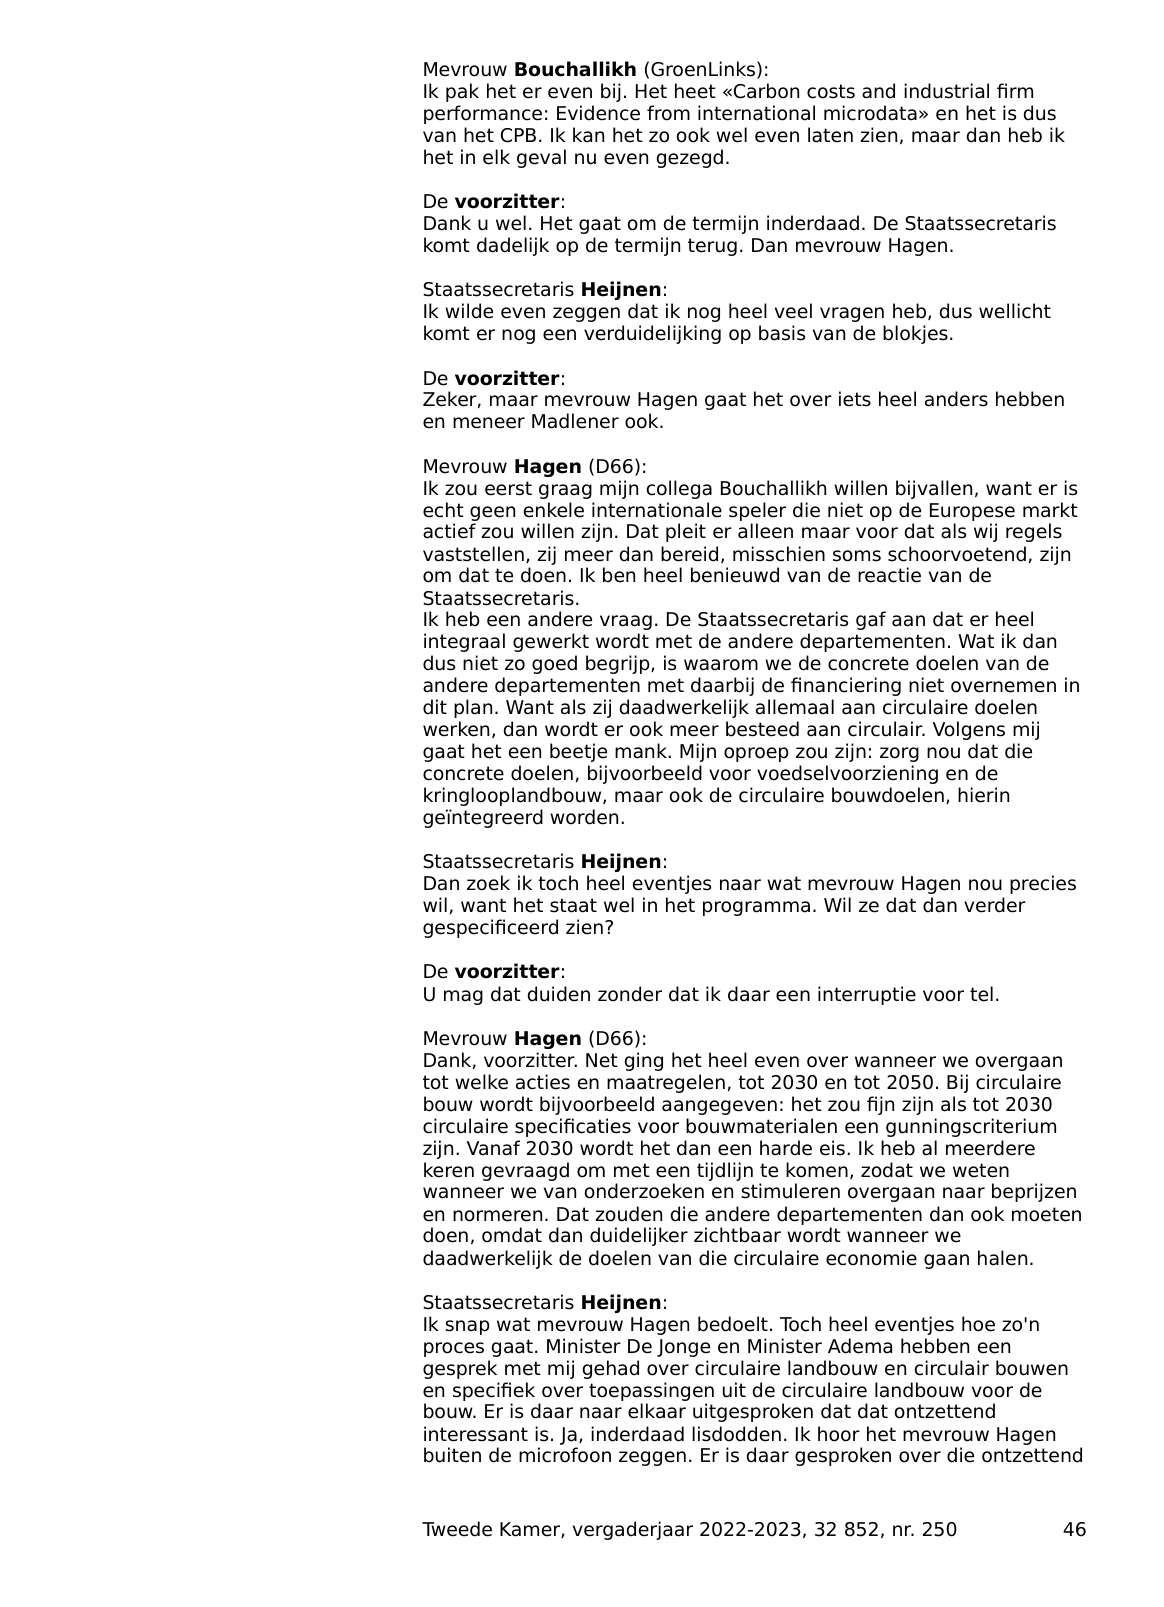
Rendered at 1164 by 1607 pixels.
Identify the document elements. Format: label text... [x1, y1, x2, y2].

text Zeker, maar mevrouw Hagen gaat het over iets heel anders hebben en meneer Madlener ook. [422, 389, 1087, 433]
text Dan zoek ik toch heel eventjes naar wat mevrouw Hagen nou precies wil, want het staat wel in het programma. Wil ze dat dan verder gespecificeerd zien? [422, 873, 1087, 939]
text Ik zou eerst graag mijn collega Bouchallikh willen bijvallen, want er is echt geen enkele internationale speler die niet op de Europese markt actief zou willen zijn. Dat pleit er alleen maar voor dat als wij regels vaststellen, zij meer dan bereid, misschien soms schoorvoetend, zijn om dat te doen. Ik ben heel benieuwd van de reactie van de Staatssecretaris. [422, 477, 1087, 609]
text Staatssecretaris Heijnen: [422, 851, 1087, 873]
text Ik heb een andere vraag. De Staatssecretaris gaf aan dat er heel integraal gewerkt wordt met de andere departementen. Wat ik dan dus niet zo goed begrijp, is waarom we de concrete doelen van de andere departementen met daarbij de financiering niet overnemen in dit plan. Want als zij daadwerkelijk allemaal aan circulaire doelen werken, dan wordt er ook meer besteed aan circulair. Volgens mij gaat het een beetje mank. Mijn oproep zou zijn: zorg nou dat die concrete doelen, bijvoorbeeld voor voedselvoorziening en de kringlooplandbouw, maar ook de circulaire bouwdoelen, hierin geïntegreerd worden. [422, 609, 1087, 829]
text Ik wilde even zeggen dat ik nog heel veel vragen heb, dus wellicht komt er nog een verduidelijking op basis van de blokjes. [422, 301, 1087, 345]
text Ik snap wat mevrouw Hagen bedoelt. Toch heel eventjes hoe zo'n proces gaat. Minister De Jonge en Minister Adema hebben een gesprek met mij gehad over circulaire landbouw en circulair bouwen en specifiek over toepassingen uit de circulaire landbouw voor de bouw. Er is daar naar elkaar uitgesproken dat dat ontzettend interessant is. Ja, inderdaad lisdodden. Ik hoor het mevrouw Hagen buiten de microfoon zeggen. Er is daar gesproken over die ontzettend [422, 1313, 1087, 1467]
text De voorzitter: [422, 961, 1087, 983]
text Mevrouw Hagen (D66): [422, 1028, 1087, 1049]
text Dank u wel. Het gaat om de termijn inderdaad. De Staatssecretaris komt dadelijk op de termijn terug. Dan mevrouw Hagen. [422, 213, 1087, 257]
text Dank, voorzitter. Net ging het heel even over wanneer we overgaan tot welke acties en maatregelen, tot 2030 en tot 2050. Bij circulaire bouw wordt bijvoorbeeld aangegeven: het zou fijn zijn als tot 2030 circulaire specificaties voor bouwmaterialen een gunningscriterium zijn. Vanaf 2030 wordt het dan een harde eis. Ik heb al meerdere keren gevraagd om met een tijdlijn te komen, zodat we weten wanneer we van onderzoeken en stimuleren overgaan naar beprijzen en normeren. Dat zouden die andere departementen dan ook moeten doen, omdat dan duidelijker zichtbaar wordt wanneer we daadwerkelijk de doelen van die circulaire economie gaan halen. [422, 1049, 1087, 1269]
text U mag dat duiden zonder dat ik daar een interruptie voor tel. [422, 983, 1087, 1005]
text Ik pak het er even bij. Het heet «Carbon costs and industrial firm performance: Evidence from international microdata» en het is dus van het CPB. Ik kan het zo ook wel even laten zien, maar dan heb ik het in elk geval nu even gezegd. [422, 81, 1087, 169]
text Staatssecretaris Heijnen: [422, 1292, 1087, 1313]
text De voorzitter: [422, 367, 1087, 389]
text Mevrouw Hagen (D66): [422, 456, 1087, 477]
text De voorzitter: [422, 191, 1087, 213]
text Mevrouw Bouchallikh (GroenLinks): [422, 59, 1087, 81]
text Staatssecretaris Heijnen: [422, 279, 1087, 301]
